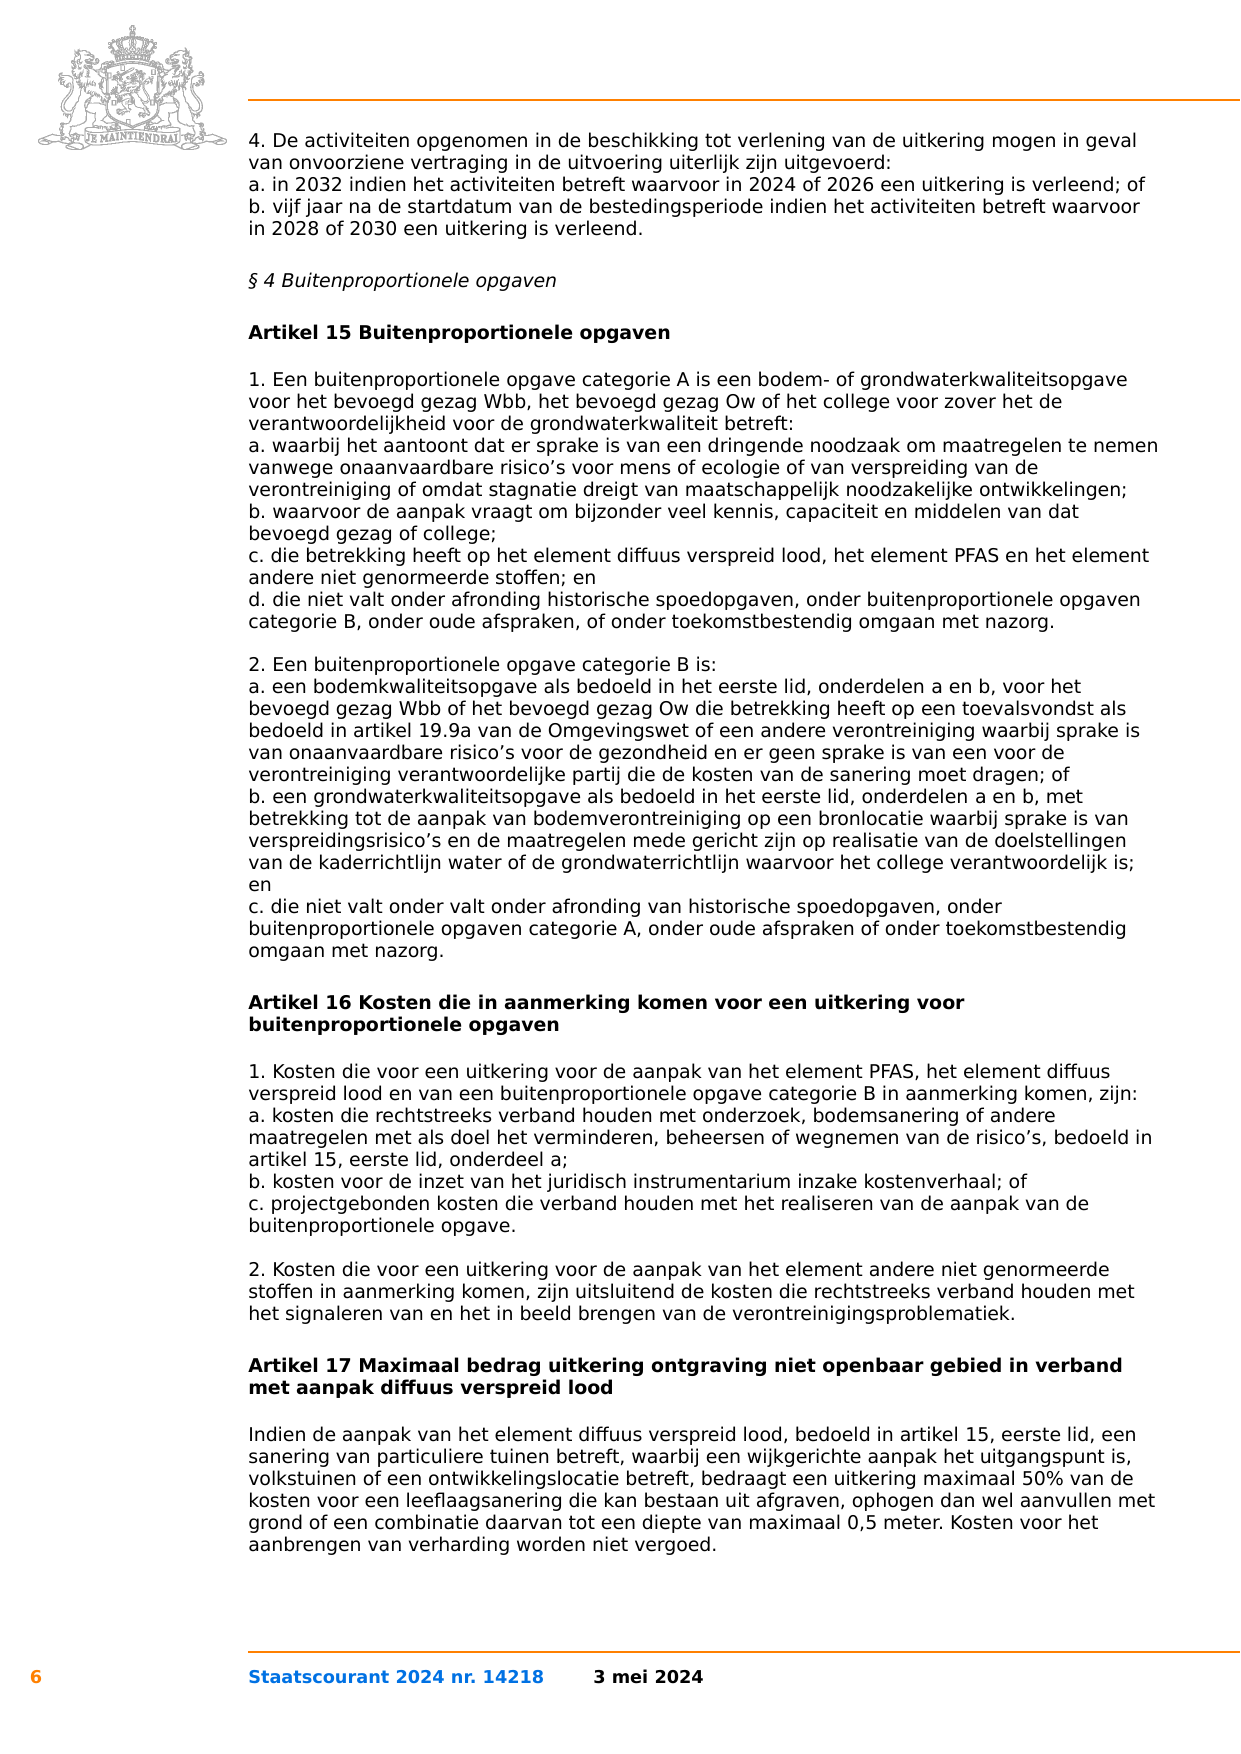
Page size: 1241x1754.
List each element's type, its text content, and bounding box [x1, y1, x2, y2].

subtitle § 4 Buitenproportionele opgaven [248, 270, 1163, 292]
text b. een grondwaterkwaliteitsopgave als bedoeld in het eerste lid, onderdelen a en b, met betrekking tot de aanpak van bodemverontreiniging op een bronlocatie waarbij sprake is van verspreidingsrisico’s en de maatregelen mede gericht zijn op realisatie van de doelstellingen van de kaderrichtlijn water of de grondwaterrichtlijn waarvoor het college verantwoordelijk is; en [248, 786, 1163, 896]
text 1. Kosten die voor een uitkering voor de aanpak van het element PFAS, het element diffuus verspreid lood en van een buitenproportionele opgave categorie B in aanmerking komen, zijn: [248, 1061, 1163, 1105]
subtitle Artikel 16 Kosten die in aanmerking komen voor een uitkering voor buitenproportionele opgaven [248, 992, 1163, 1036]
text a. kosten die rechtstreeks verband houden met onderzoek, bodemsanering of andere maatregelen met als doel het verminderen, beheersen of wegnemen van de risico’s, bedoeld in artikel 15, eerste lid, onderdeel a; [248, 1105, 1163, 1171]
text c. die niet valt onder valt onder afronding van historische spoedopgaven, onder buitenproportionele opgaven categorie A, onder oude afspraken of onder toekomstbestendig omgaan met nazorg. [248, 896, 1163, 962]
text a. in 2032 indien het activiteiten betreft waarvoor in 2024 of 2026 een uitkering is verleend; of [248, 174, 1163, 196]
text 4. De activiteiten opgenomen in de beschikking tot verlening van de uitkering mogen in geval van onvoorziene vertraging in de uitvoering uiterlijk zijn uitgevoerd: [248, 130, 1163, 174]
text c. die betrekking heeft op het element diffuus verspreid lood, het element PFAS en het element andere niet genormeerde stoffen; en [248, 544, 1163, 588]
text c. projectgebonden kosten die verband houden met het realiseren van de aanpak van de buitenproportionele opgave. [248, 1193, 1163, 1237]
text d. die niet valt onder afronding historische spoedopgaven, onder buitenproportionele opgaven categorie B, onder oude afspraken, of onder toekomstbestendig omgaan met nazorg. [248, 588, 1163, 632]
subtitle Artikel 17 Maximaal bedrag uitkering ontgraving niet openbaar gebied in verband met aanpak diffuus verspreid lood [248, 1355, 1163, 1399]
text Indien de aanpak van het element diffuus verspreid lood, bedoeld in artikel 15, eerste lid, een sanering van particuliere tuinen betreft, waarbij een wijkgerichte aanpak het uitgangspunt is, volkstuinen of een ontwikkelingslocatie betreft, bedraagt een uitkering maximaal 50% van de kosten voor een leeflaagsanering die kan bestaan uit afgraven, ophogen dan wel aanvullen met grond of een combinatie daarvan tot een diepte van maximaal 0,5 meter. Kosten voor het aanbrengen van verharding worden niet vergoed. [248, 1424, 1163, 1556]
subtitle Artikel 15 Buitenproportionele opgaven [248, 322, 1163, 344]
text 2. Een buitenproportionele opgave categorie B is: [248, 654, 1163, 676]
text 1. Een buitenproportionele opgave categorie A is een bodem- of grondwaterkwaliteitsopgave voor het bevoegd gezag Wbb, het bevoegd gezag Ow of het college voor zover het de verantwoordelijkheid voor de grondwaterkwaliteit betreft: [248, 369, 1163, 435]
text 2. Kosten die voor een uitkering voor de aanpak van het element andere niet genormeerde stoffen in aanmerking komen, zijn uitsluitend de kosten die rechtstreeks verband houden met het signaleren van en het in beeld brengen van de verontreinigingsproblematiek. [248, 1259, 1163, 1325]
picture [38, 25, 227, 150]
text b. kosten voor de inzet van het juridisch instrumentarium inzake kostenverhaal; of [248, 1171, 1163, 1193]
text a. een bodemkwaliteitsopgave als bedoeld in het eerste lid, onderdelen a en b, voor het bevoegd gezag Wbb of het bevoegd gezag Ow die betrekking heeft op een toevalsvondst als bedoeld in artikel 19.9a van de Omgevingswet of een andere verontreiniging waarbij sprake is van onaanvaardbare risico’s voor de gezondheid en er geen sprake is van een voor de verontreiniging verantwoordelijke partij die de kosten van de sanering moet dragen; of [248, 676, 1163, 786]
text a. waarbij het aantoont dat er sprake is van een dringende noodzaak om maatregelen te nemen vanwege onaanvaardbare risico’s voor mens of ecologie of van verspreiding van de verontreiniging of omdat stagnatie dreigt van maatschappelijk noodzakelijke ontwikkelingen; [248, 435, 1163, 501]
text b. waarvoor de aanpak vraagt om bijzonder veel kennis, capaciteit en middelen van dat bevoegd gezag of college; [248, 501, 1163, 544]
text b. vijf jaar na de startdatum van de bestedingsperiode indien het activiteiten betreft waarvoor in 2028 of 2030 een uitkering is verleend. [248, 196, 1163, 240]
